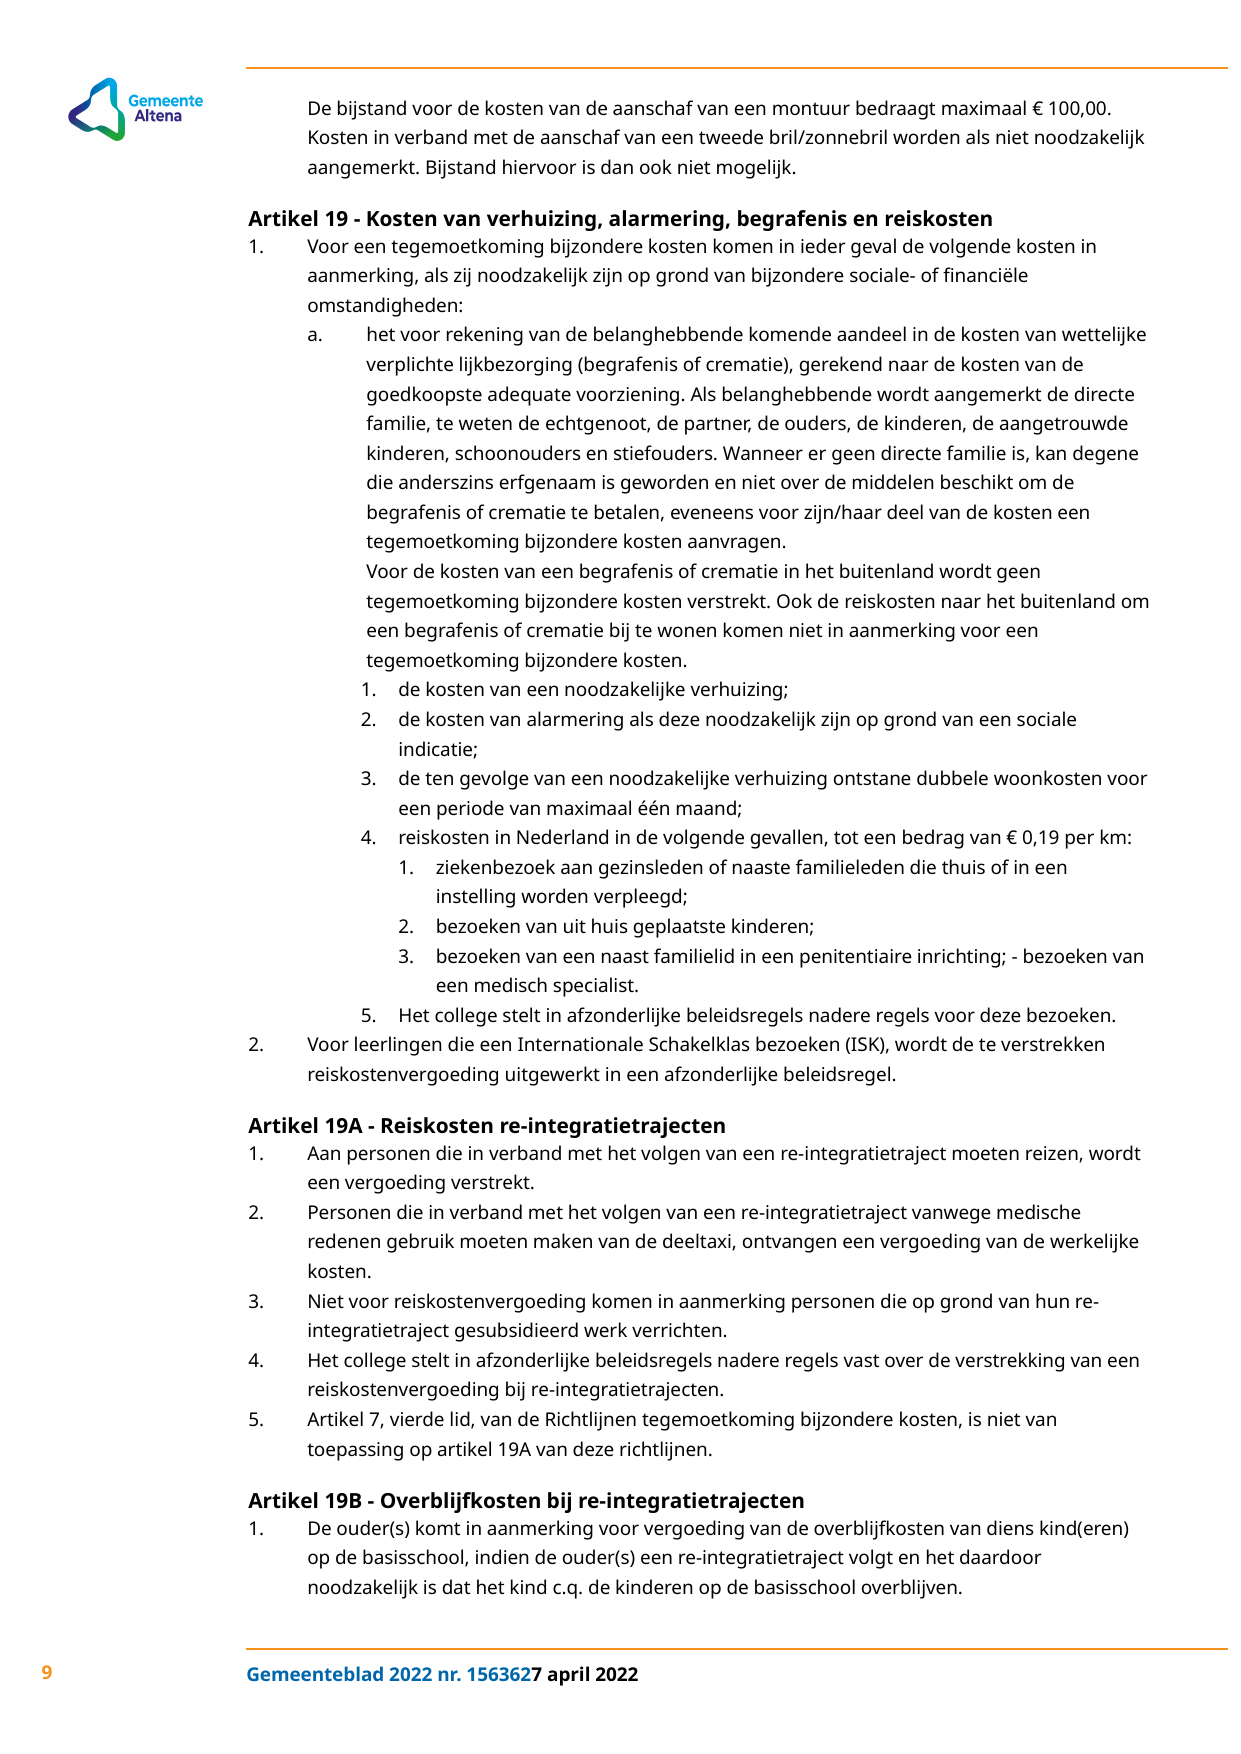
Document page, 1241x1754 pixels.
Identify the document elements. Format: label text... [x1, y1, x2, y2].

list De ouder(s) komt in aanmerking voor vergoeding van de overblijfkosten van diens kind(eren) op de basisschool, indien de ouder(s) een re-integratietraject volgt en het daardoor noodzakelijk is dat het kind c.q. de kinderen op de basisschool overblijven. [248, 1515, 1152, 1599]
list Voor een tegemoetkoming bijzondere kosten komen in ieder geval de volgende kosten in aanmerking, als zij noodzakelijk zijn op grond van bijzondere sociale- of financiële omstandigheden: [248, 233, 1152, 318]
list het voor rekening van de belanghebbende komende aandeel in de kosten van wettelijke verplichte lijkbezorging (begrafenis of crematie), gerekend naar de kosten van de goedkoopste adequate voorziening. Als belanghebbende wordt aangemerkt de directe familie, te weten de echtgenoot, de partner, de ouders, de kinderen, de aangetrouwde kinderen, schoonouders en stiefouders. Wanneer er geen directe familie is, kan degene die anderszins erfgenaam is geworden en niet over de middelen beschikt om de begrafenis of crematie te betalen, eveneens voor zijn/haar deel van de kosten een tegemoetkoming bijzondere kosten aanvragen. [307, 322, 1152, 554]
list De bijstand voor de kosten van de aanschaf van een montuur bedraagt maximaal € 100,00. Kosten in verband met de aanschaf van een tweede bril/zonnebril worden als niet noodzakelijk aangemerkt. Bijstand hiervoor is dan ook niet mogelijk. [248, 95, 1152, 180]
picture [41, 47, 231, 172]
list Aan personen die in verband met het volgen van een re-integratietraject moeten reizen, wordt een vergoeding verstrekt. [248, 1140, 1152, 1195]
list Voor leerlingen die een Internationale Schakelklas bezoeken (ISK), wordt de te verstrekken reiskostenvergoeding uitgewerkt in een afzonderlijke beleidsregel. [248, 1032, 1152, 1087]
text Artikel 19A - Reiskosten re-integratietrajecten [248, 1112, 1152, 1140]
list bezoeken van uit huis geplaatste kinderen; [398, 913, 1152, 939]
list Het college stelt in afzonderlijke beleidsregels nadere regels vast over de verstrekking van een reiskostenvergoeding bij re-integratietrajecten. [248, 1347, 1152, 1402]
list Het college stelt in afzonderlijke beleidsregels nadere regels voor deze bezoeken. [361, 1002, 1152, 1028]
list de kosten van alarmering als deze noodzakelijk zijn op grond van een sociale indicatie; [361, 706, 1152, 761]
list de ten gevolge van een noodzakelijke verhuizing ontstane dubbele woonkosten voor een periode van maximaal één maand; [361, 765, 1152, 821]
list Artikel 7, vierde lid, van de Richtlijnen tegemoetkoming bijzondere kosten, is niet van toepassing op artikel 19A van deze richtlijnen. [248, 1406, 1152, 1462]
list Personen die in verband met het volgen van een re-integratietraject vanwege medische redenen gebruik moeten maken van de deeltaxi, ontvangen een vergoeding van de werkelijke kosten. [248, 1199, 1152, 1284]
text Artikel 19 - Kosten van verhuizing, alarmering, begrafenis en reiskosten [248, 204, 1152, 233]
text Artikel 19B - Overblijfkosten bij re-integratietrajecten [248, 1486, 1152, 1515]
list bezoeken van een naast familielid in een penitentiaire inrichting; - bezoeken van een medisch specialist. [398, 943, 1152, 998]
list ziekenbezoek aan gezinsleden of naaste familieleden die thuis of in een instelling worden verpleegd; [398, 854, 1152, 909]
list de kosten van een noodzakelijke verhuizing; [361, 677, 1152, 702]
list Niet voor reiskostenvergoeding komen in aanmerking personen die op grond van hun re-integratietraject gesubsidieerd werk verrichten. [248, 1288, 1152, 1343]
list Voor de kosten van een begrafenis of crematie in het buitenland wordt geen tegemoetkoming bijzondere kosten verstrekt. Ook de reiskosten naar het buitenland om een begrafenis of crematie bij te wonen komen niet in aanmerking voor een tegemoetkoming bijzondere kosten. [307, 558, 1152, 673]
list reiskosten in Nederland in de volgende gevallen, tot een bedrag van € 0,19 per km: [361, 824, 1152, 850]
